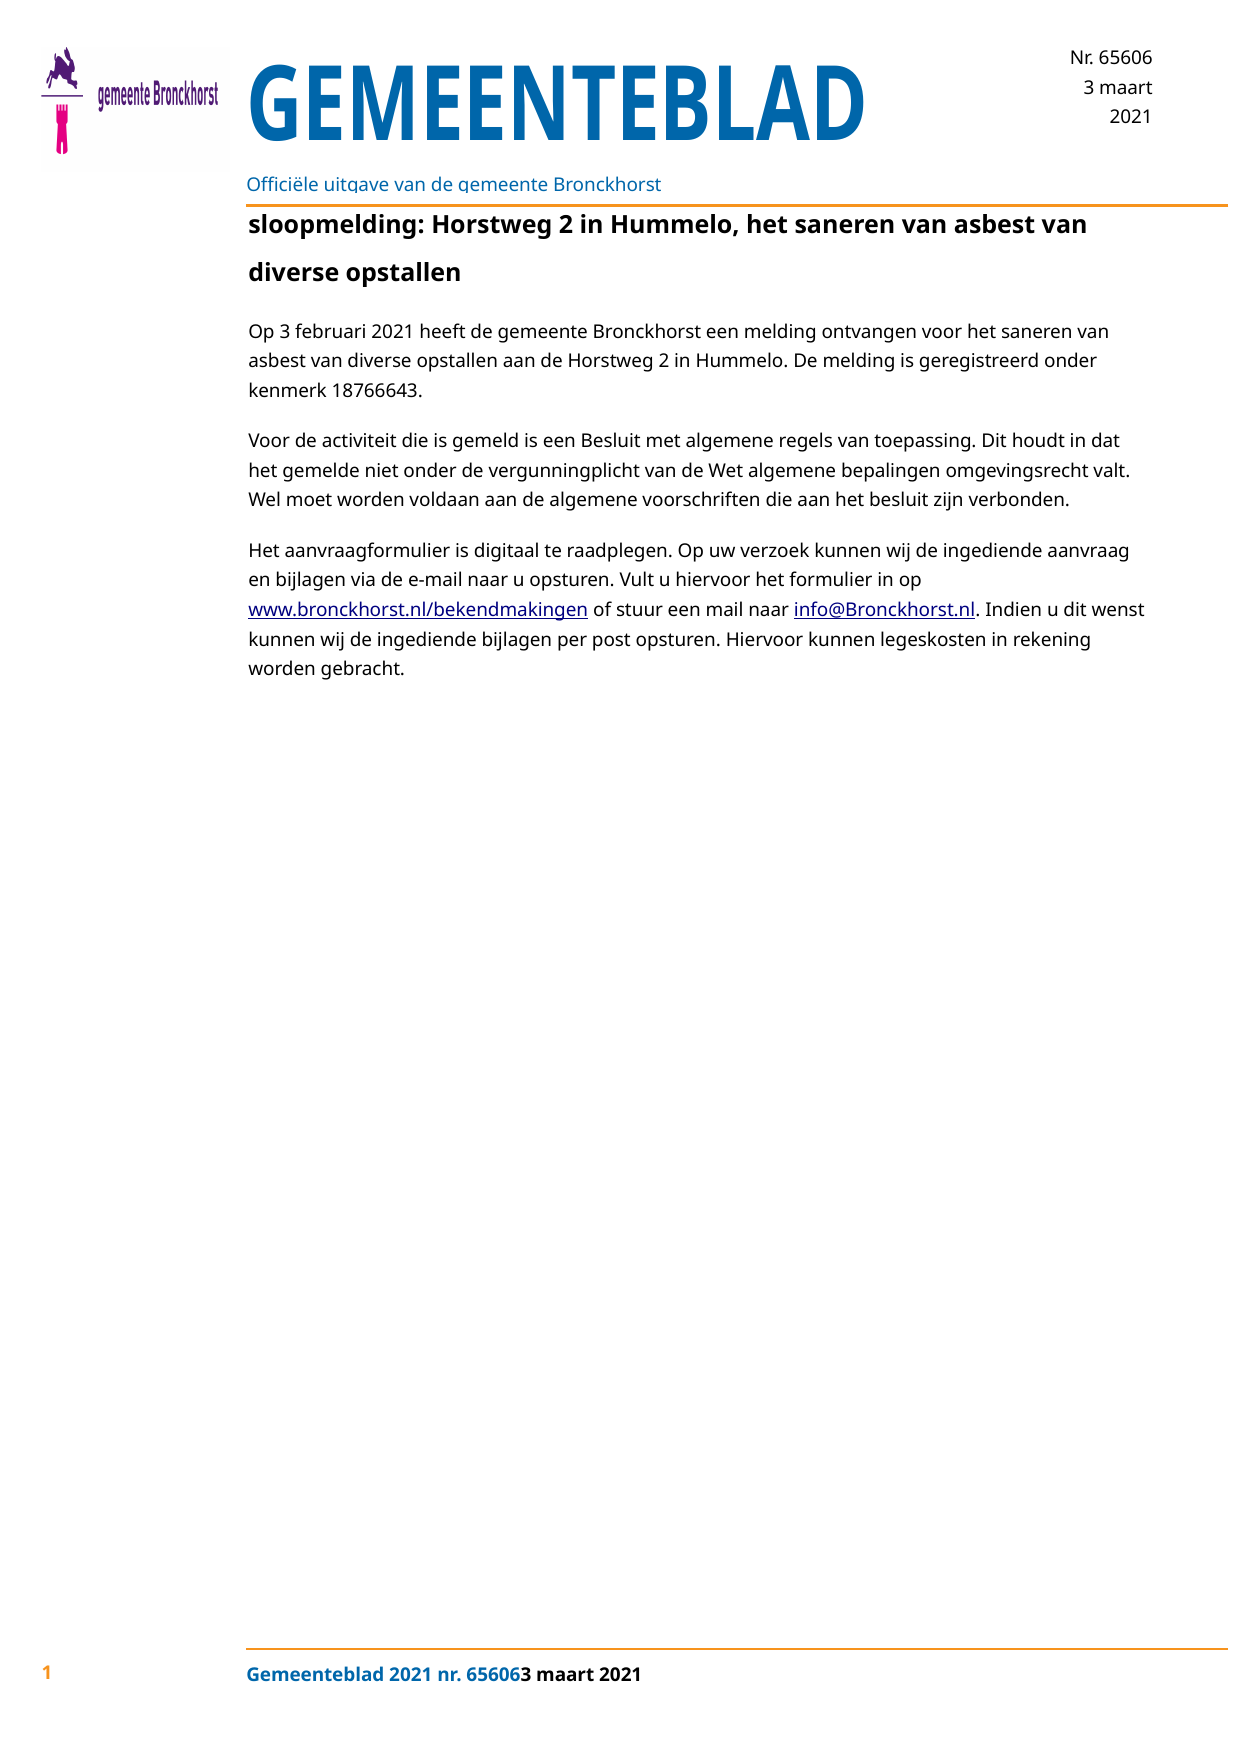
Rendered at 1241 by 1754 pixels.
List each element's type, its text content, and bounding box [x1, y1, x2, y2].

text Op 3 februari 2021 heeft de gemeente Bronckhorst een melding ontvangen voor het saneren van asbest van diverse opstallen aan de Horstweg 2 in Hummelo. De melding is geregistreerd onder kenmerk 18766643. [248, 318, 1152, 403]
text sloopmelding: Horstweg 2 in Hummelo, het saneren van asbest van diverse opstallen [248, 207, 1152, 288]
text Voor de activiteit die is gemeld is een Besluit met algemene regels van toepassing. Dit houdt in dat het gemelde niet onder de vergunningplicht van de Wet algemene bepalingen omgevingsrecht valt. Wel moet worden voldaan aan de algemene voorschriften die aan het besluit zijn verbonden. [248, 427, 1152, 512]
picture [41, 47, 231, 172]
text Het aanvraagformulier is digitaal te raadplegen. Op uw verzoek kunnen wij de ingediende aanvraag en bijlagen via de e-mail naar u opsturen. Vult u hiervoor het formulier in op www.bronckhorst.nl/bekendmakingen of stuur een mail naar info@Bronckhorst.nl. Indien u dit wenst kunnen wij de ingediende bijlagen per post opsturen. Hiervoor kunnen legeskosten in rekening worden gebracht. [248, 537, 1152, 681]
